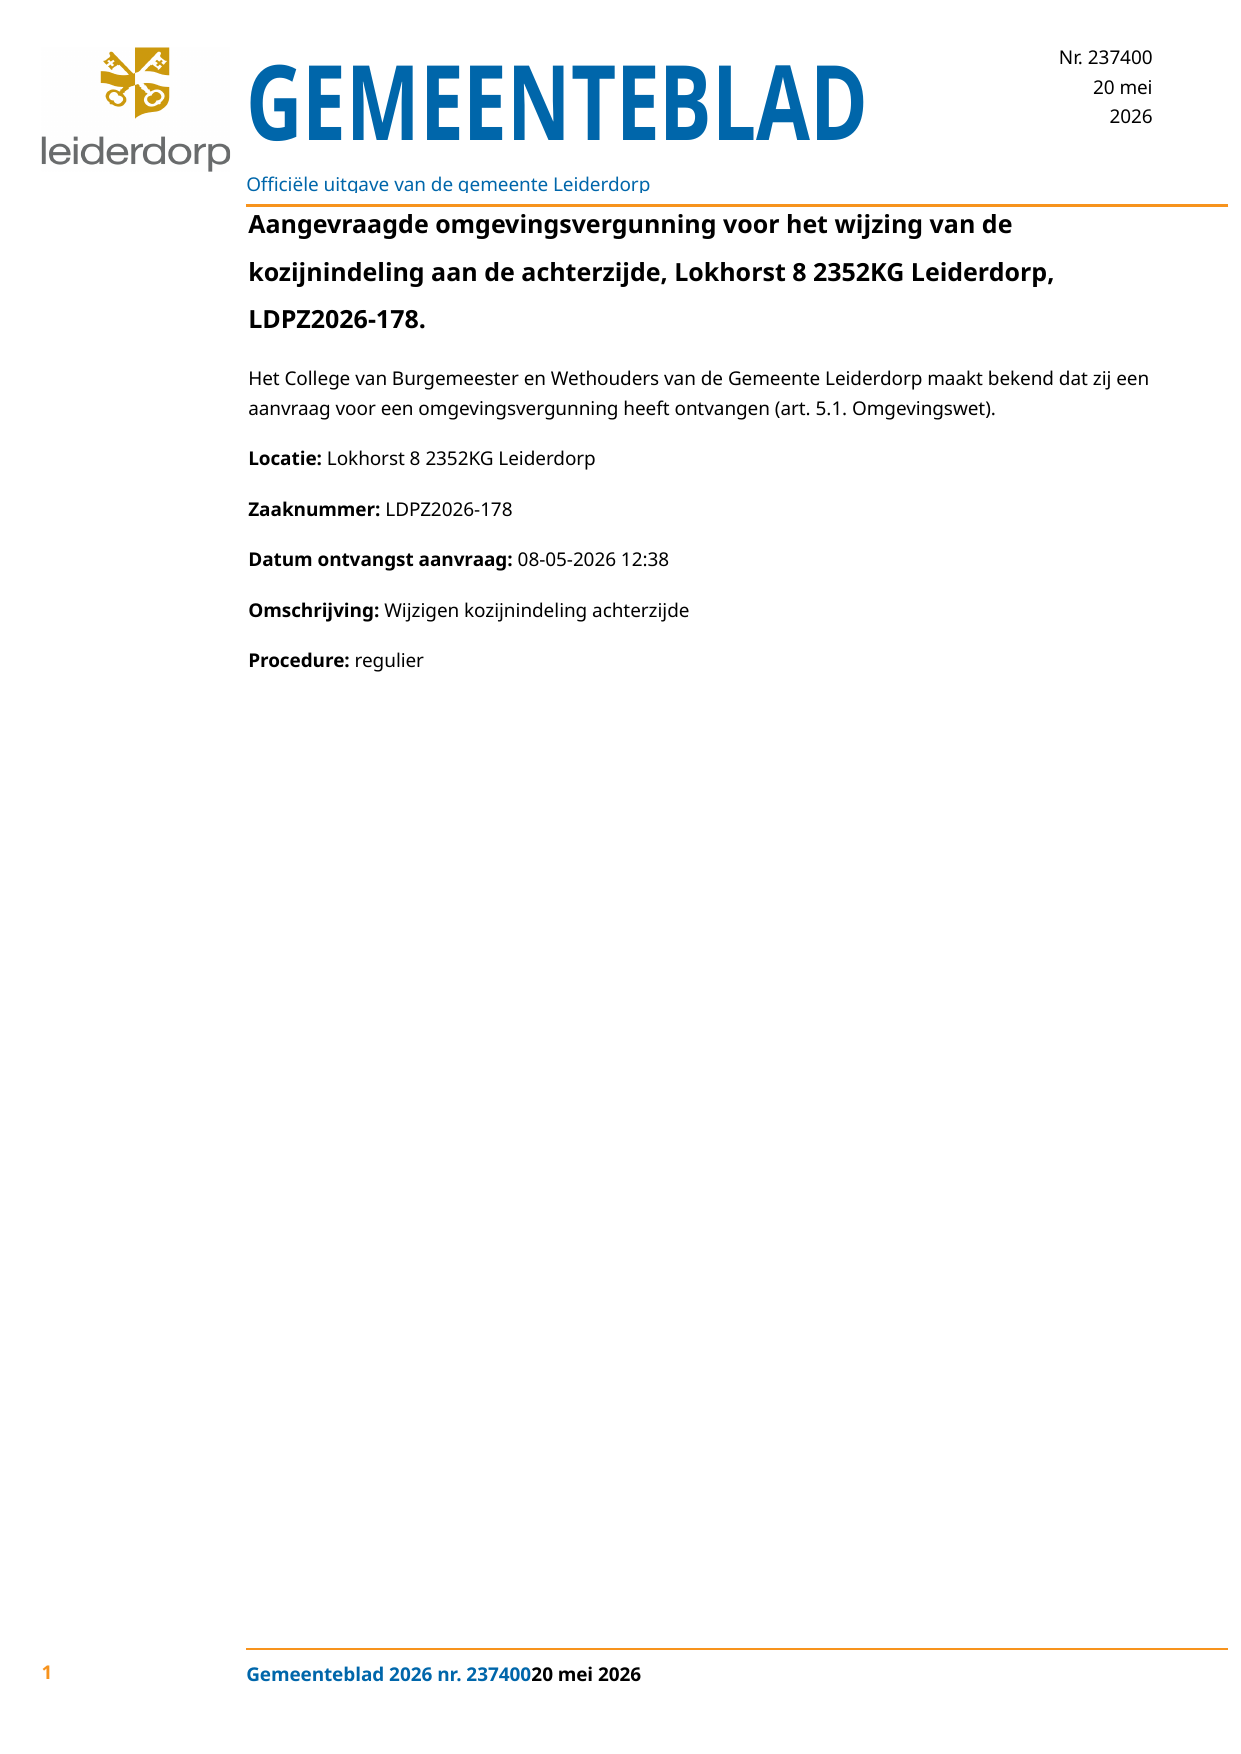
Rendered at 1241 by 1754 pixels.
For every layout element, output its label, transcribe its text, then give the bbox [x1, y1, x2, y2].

text Procedure: regulier [248, 647, 1152, 673]
text Locatie: Lokhorst 8 2352KG Leiderdorp [248, 446, 1152, 471]
text Zaaknummer: LDPZ2026-178 [248, 496, 1152, 522]
text Aangevraagde omgevingsvergunning voor het wijzing van de kozijnindeling aan de achterzijde, Lokhorst 8 2352KG Leiderdorp, LDPZ2026-178. [248, 207, 1152, 336]
text Het College van Burgemeester en Wethouders van de Gemeente Leiderdorp maakt bekend dat zij een aanvraag voor een omgevingsvergunning heeft ontvangen (art. 5.1. Omgevingswet). [248, 366, 1152, 421]
picture [41, 47, 231, 172]
text Omschrijving: Wijzigen kozijnindeling achterzijde [248, 597, 1152, 622]
text Datum ontvangst aanvraag: 08-05-2026 12:38 [248, 546, 1152, 572]
